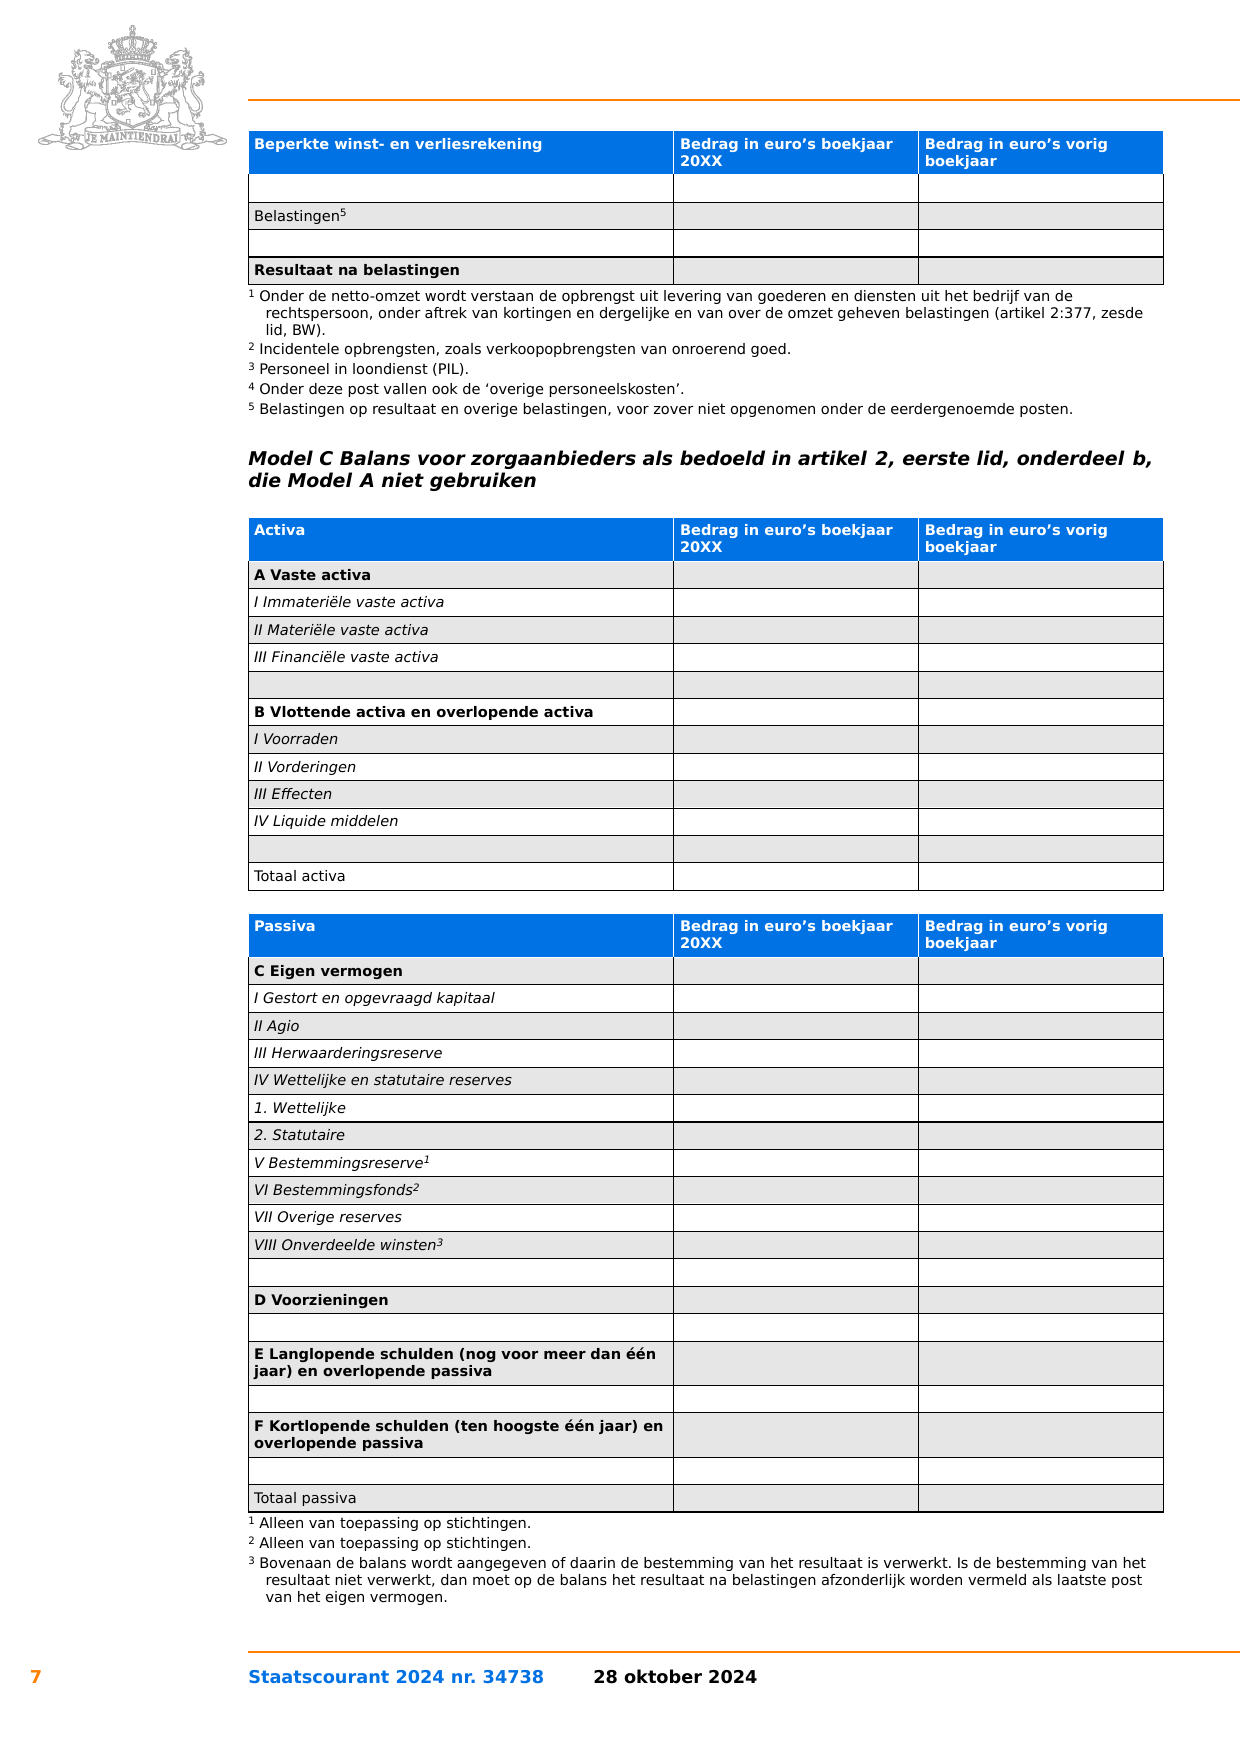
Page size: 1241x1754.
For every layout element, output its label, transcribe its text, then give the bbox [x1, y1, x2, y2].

table_cell Belastingen5 [249, 203, 673, 229]
subtitle Model C Balans voor zorgaanbieders als bedoeld in artikel 2, eerste lid, onderdeel b, die Model A niet gebruiken [248, 448, 1163, 492]
table_cell [674, 726, 918, 753]
table_cell [919, 863, 1163, 890]
table_cell [919, 726, 1163, 753]
table_cell III Effecten [249, 781, 673, 807]
table_cell [919, 1040, 1163, 1067]
table_cell 1 Onder de netto-omzet wordt verstaan de opbrengst uit levering van goederen en diensten uit het bedrijf van de rechtspersoon, onder aftrek van kortingen en dergelijke en van over de omzet geheven belastingen (artikel 2:377, zesde lid, BW). 2 Incidentele opbrengsten, zoals verkoopopbrengsten van onroerend goed. 3 Personeel in loondienst (PIL). 4 Onder deze post vallen ook de ‘overige personeelskosten’. 5 Belastingen op resultaat en overige belastingen, voor zover niet opgenomen onder de eerdergenoemde posten. [248, 285, 1163, 418]
table_cell [249, 175, 673, 202]
table_cell [919, 617, 1163, 643]
table_cell [674, 1095, 918, 1121]
table_cell [919, 1413, 1163, 1457]
table_cell [249, 672, 673, 698]
table_cell [919, 1123, 1163, 1149]
table_cell 1. Wettelijke [249, 1095, 673, 1121]
table_cell [674, 754, 918, 780]
table_cell [674, 1386, 918, 1412]
table_cell [674, 1287, 918, 1313]
table_cell I Voorraden [249, 726, 673, 753]
table_cell [674, 562, 918, 588]
table_cell [919, 1259, 1163, 1286]
table_cell [919, 1458, 1163, 1484]
table_cell IV Wettelijke en statutaire reserves [249, 1068, 673, 1094]
table_cell [919, 1232, 1163, 1258]
table_cell III Herwaarderingsreserve [249, 1040, 673, 1067]
table_cell [674, 1068, 918, 1094]
table_cell [674, 809, 918, 835]
table_cell [674, 863, 918, 890]
table_cell I Immateriële vaste activa [249, 589, 673, 616]
table_cell [919, 1314, 1163, 1341]
table_cell [674, 836, 918, 862]
table_cell Totaal activa [249, 863, 673, 890]
table_cell VIII Onverdeelde winsten3 [249, 1232, 673, 1258]
table_cell [919, 958, 1163, 984]
table_cell [674, 1040, 918, 1067]
table_cell [674, 1232, 918, 1258]
table_header Bedrag in euro’s vorig boekjaar [919, 131, 1163, 174]
table_cell [674, 230, 918, 256]
table_cell [674, 672, 918, 698]
table_cell [919, 258, 1163, 284]
table_cell [919, 1177, 1163, 1203]
table_cell [674, 589, 918, 616]
table_cell [919, 1150, 1163, 1176]
table_cell [674, 258, 918, 284]
table_cell B Vlottende activa en overlopende activa [249, 699, 673, 725]
table_header Passiva [249, 914, 673, 957]
table_cell II Materiële vaste activa [249, 617, 673, 643]
table_cell II Agio [249, 1013, 673, 1039]
table_cell [674, 617, 918, 643]
table_cell I Gestort en opgevraagd kapitaal [249, 985, 673, 1012]
table_cell [674, 1205, 918, 1231]
table_cell III Financiële vaste activa [249, 644, 673, 671]
table_cell 1 Alleen van toepassing op stichtingen. 2 Alleen van toepassing op stichtingen. 3 Bovenaan de balans wordt aangegeven of daarin de bestemming van het resultaat is verwerkt. Is de bestemming van het resultaat niet verwerkt, dan moet op de balans het resultaat na belastingen afzonderlijk worden vermeld als laatste post van het eigen vermogen. [248, 1513, 1163, 1606]
table_cell [674, 1485, 918, 1511]
table_cell [919, 1095, 1163, 1121]
table_cell [674, 1123, 918, 1149]
table_cell [919, 985, 1163, 1012]
table_cell C Eigen vermogen [249, 958, 673, 984]
table_cell [919, 699, 1163, 725]
table_cell [674, 1177, 918, 1203]
table_header Bedrag in euro’s boekjaar 20XX [674, 914, 918, 957]
table_cell [674, 985, 918, 1012]
table_cell [674, 1259, 918, 1286]
table_cell [674, 958, 918, 984]
table_cell V Bestemmingsreserve1 [249, 1150, 673, 1176]
table_cell [919, 1068, 1163, 1094]
table_cell II Vorderingen [249, 754, 673, 780]
table_cell [919, 1386, 1163, 1412]
table_cell [674, 644, 918, 671]
table_cell [919, 1013, 1163, 1039]
table_cell IV Liquide middelen [249, 809, 673, 835]
table_cell [674, 203, 918, 229]
table_cell E Langlopende schulden (nog voor meer dan één jaar) en overlopende passiva [249, 1342, 673, 1385]
table_cell [919, 589, 1163, 616]
table_cell [249, 836, 673, 862]
table_cell [919, 672, 1163, 698]
table_cell [919, 1287, 1163, 1313]
table_cell Totaal passiva [249, 1485, 673, 1511]
table_cell [249, 1386, 673, 1412]
table_cell [674, 1150, 918, 1176]
table_cell [249, 230, 673, 256]
table_cell [674, 1342, 918, 1385]
table_cell [919, 836, 1163, 862]
table_cell VII Overige reserves [249, 1205, 673, 1231]
table_cell [919, 175, 1163, 202]
table_cell [919, 644, 1163, 671]
table_cell [919, 230, 1163, 256]
table_cell [919, 754, 1163, 780]
table_cell D Voorzieningen [249, 1287, 673, 1313]
table_header Beperkte winst- en verliesrekening [249, 131, 673, 174]
table_header Bedrag in euro’s vorig boekjaar [919, 914, 1163, 957]
table_cell [674, 1314, 918, 1341]
table_header Bedrag in euro’s boekjaar 20XX [674, 518, 918, 561]
table_cell 2. Statutaire [249, 1123, 673, 1149]
table_cell [674, 781, 918, 807]
table_cell [249, 1314, 673, 1341]
table_cell [674, 1458, 918, 1484]
table_cell Resultaat na belastingen [249, 258, 673, 284]
table_cell [249, 1458, 673, 1484]
table_cell [919, 1485, 1163, 1511]
table_header Bedrag in euro’s boekjaar 20XX [674, 131, 918, 174]
table_cell [919, 1342, 1163, 1385]
table_cell VI Bestemmingsfonds2 [249, 1177, 673, 1203]
table_cell F Kortlopende schulden (ten hoogste één jaar) en overlopende passiva [249, 1413, 673, 1457]
table_cell [674, 699, 918, 725]
table_cell [919, 562, 1163, 588]
table_cell A Vaste activa [249, 562, 673, 588]
table_cell [919, 809, 1163, 835]
table_cell [674, 1413, 918, 1457]
table_header Bedrag in euro’s vorig boekjaar [919, 518, 1163, 561]
table_cell [674, 175, 918, 202]
table_cell [919, 1205, 1163, 1231]
table_header Activa [249, 518, 673, 561]
table_cell [674, 1013, 918, 1039]
table_cell [249, 1259, 673, 1286]
picture [38, 25, 227, 150]
table_cell [919, 203, 1163, 229]
table_cell [919, 781, 1163, 807]
